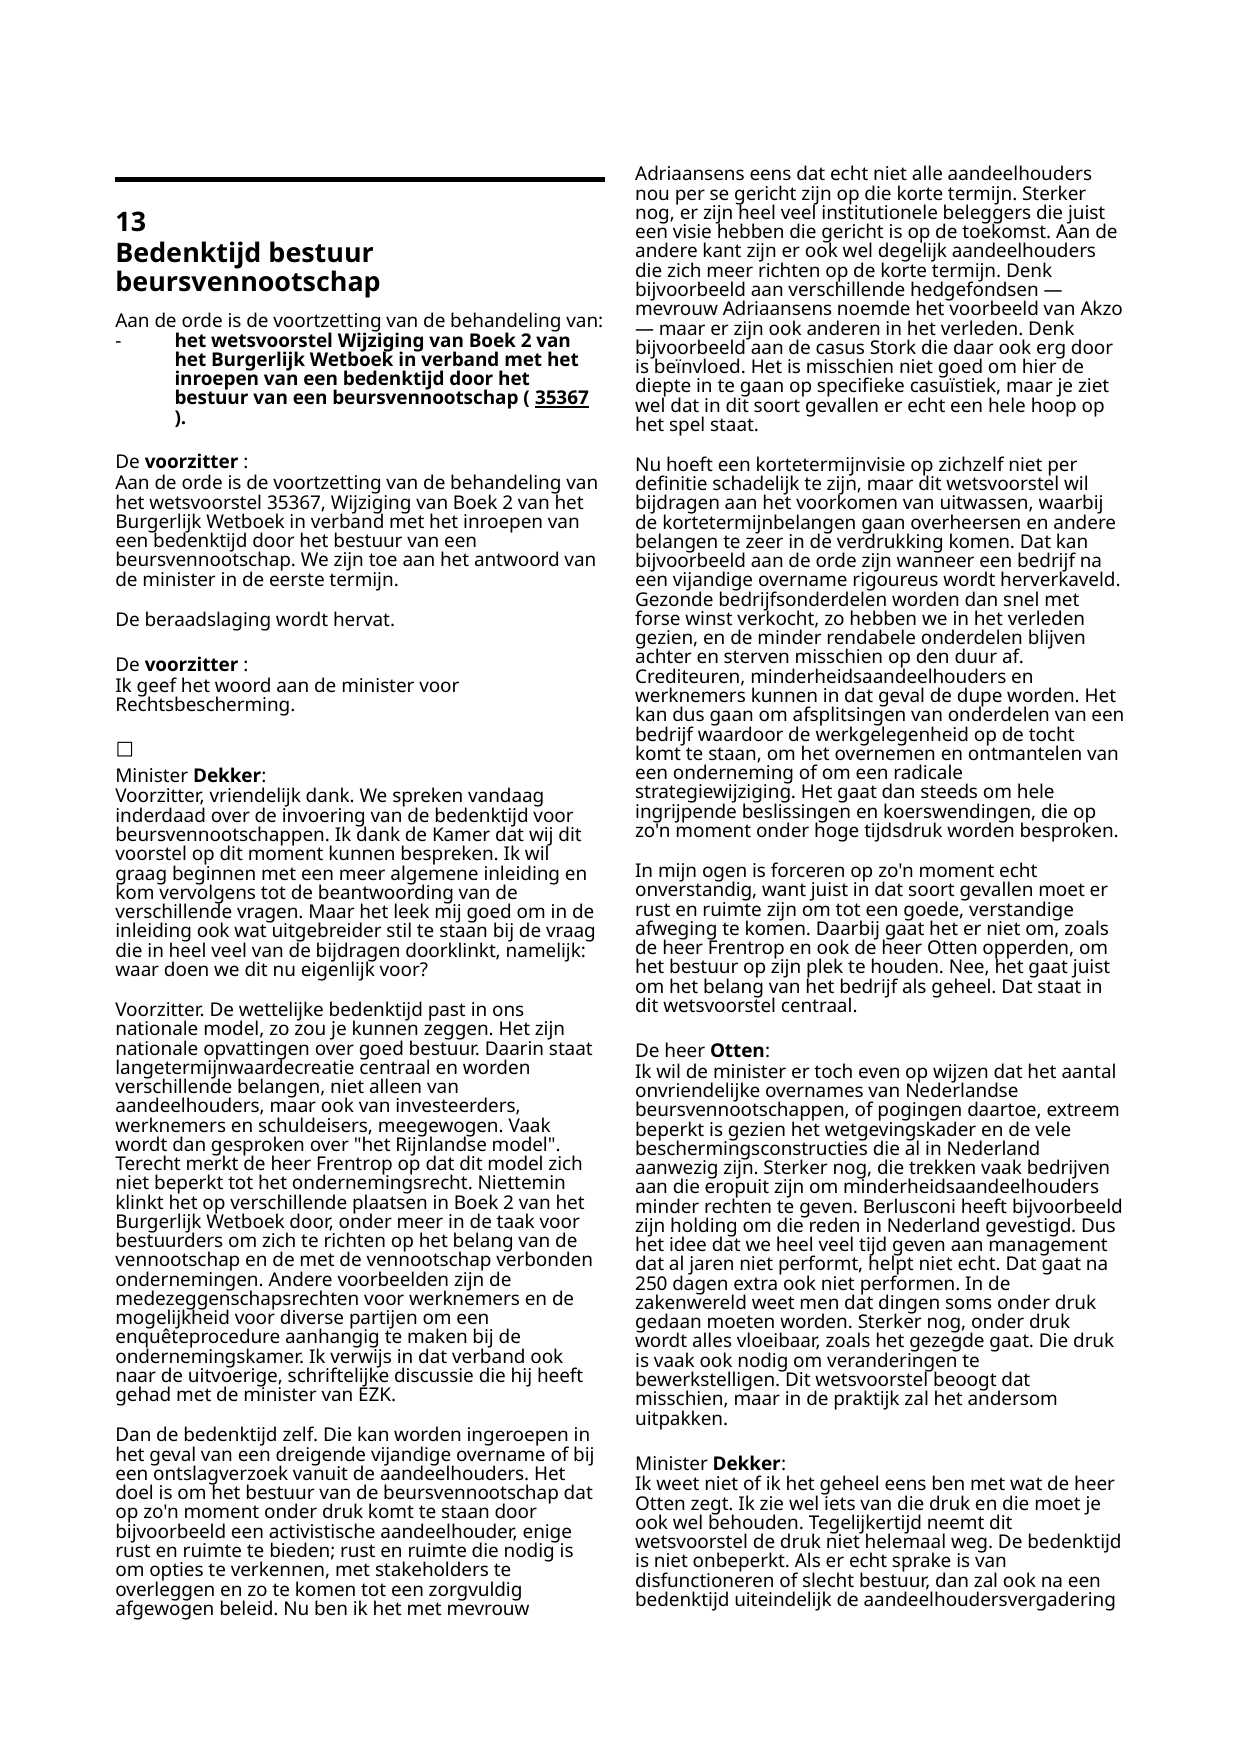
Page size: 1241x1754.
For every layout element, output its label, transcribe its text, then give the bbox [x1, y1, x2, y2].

text Aan de orde is de voortzetting van de behandeling van: [115, 312, 605, 332]
text Minister Dekker: [635, 1450, 1125, 1475]
text Aan de orde is de voortzetting van de behandeling van het wetsvoorstel 35367, Wijziging van Boek 2 van het Burgerlijk Wetboek in verband met het inroepen van een bedenktijd door het bestuur van een beursvennootschap. We zijn toe aan het antwoord van de minister in de eerste termijn. [115, 474, 605, 590]
text Ik geef het woord aan de minister voor Rechtsbescherming. [115, 677, 605, 715]
text Nu hoeft een kortetermijnvisie op zichzelf niet per definitie schadelijk te zijn, maar dit wetsvoorstel wil bijdragen aan het voorkomen van uitwassen, waarbij de kortetermijnbelangen gaan overheersen en andere belangen te zeer in de verdrukking komen. Dat kan bijvoorbeeld aan de orde zijn wanneer een bedrijf na een vijandige overname rigoureus wordt herverkaveld. Gezonde bedrijfsonderdelen worden dan snel met forse winst verkocht, zo hebben we in het verleden gezien, en de minder rendabele onderdelen blijven achter en sterven misschien op den duur af. Crediteuren, minderheidsaandeelhouders en werknemers kunnen in dat geval de dupe worden. Het kan dus gaan om afsplitsingen van onderdelen van een bedrijf waardoor de werkgelegenheid op de tocht komt te staan, om het overnemen en ontmantelen van een onderneming of om een radicale strategiewijziging. Het gaat dan steeds om hele ingrijpende beslissingen en koerswendingen, die op zo'n moment onder hoge tijdsdruk worden besproken. [635, 456, 1125, 841]
text In mijn ogen is forceren op zo'n moment echt onverstandig, want juist in dat soort gevallen moet er rust en ruimte zijn om tot een goede, verstandige afweging te komen. Daarbij gaat het er niet om, zoals de heer Frentrop en ook de heer Otten opperden, om het bestuur op zijn plek te houden. Nee, het gaat juist om het belang van het bedrijf als geheel. Dat staat in dit wetsvoorstel centraal. [635, 862, 1125, 1016]
text Voorzitter, vriendelijk dank. We spreken vandaag inderdaad over de invoering van de bedenktijd voor beursvennootschappen. Ik dank de Kamer dat wij dit voorstel op dit moment kunnen bespreken. Ik wil graag beginnen met een meer algemene inleiding en kom vervolgens tot de beantwoording van de verschillende vragen. Maar het leek mij goed om in de inleiding ook wat uitgebreider stil te staan bij de vraag die in heel veel van de bijdragen doorklinkt, namelijk: waar doen we dit nu eigenlijk voor? [115, 787, 605, 980]
text Bedenktijd bestuur beursvennootschap [115, 239, 605, 312]
text Ik weet niet of ik het geheel eens ben met wat de heer Otten zegt. Ik zie wel iets van die druk en die moet je ook wel behouden. Tegelijkertijd neemt dit wetsvoorstel de druk niet helemaal weg. De bedenktijd is niet onbeperkt. Als er echt sprake is van disfunctioneren of slecht bestuur, dan zal ook na een bedenktijd uiteindelijk de aandeelhoudersvergadering [635, 1475, 1125, 1610]
text De beraadslaging wordt hervat. [115, 611, 605, 630]
list het wetsvoorstel Wijziging van Boek 2 van het Burgerlijk Wetboek in verband met het inroepen van een bedenktijd door het bestuur van een beursvennootschap ( 35367 ). [115, 332, 605, 428]
text De voorzitter : [115, 449, 605, 474]
text Voorzitter. De wettelijke bedenktijd past in ons nationale model, zo zou je kunnen zeggen. Het zijn nationale opvattingen over goed bestuur. Daarin staat langetermijnwaardecreatie centraal en worden verschillende belangen, niet alleen van aandeelhouders, maar ook van investeerders, werknemers en schuldeisers, meegewogen. Vaak wordt dan gesproken over "het Rijnlandse model". Terecht merkt de heer Frentrop op dat dit model zich niet beperkt tot het ondernemingsrecht. Niettemin klinkt het op verschillende plaatsen in Boek 2 van het Burgerlijk Wetboek door, onder meer in de taak voor bestuurders om zich te richten op het belang van de vennootschap en de met de vennootschap verbonden ondernemingen. Andere voorbeelden zijn de medezeggenschapsrechten voor werknemers en de mogelijkheid voor diverse partijen om een enquêteprocedure aanhangig te maken bij de ondernemingskamer. Ik verwijs in dat verband ook naar de uitvoerige, schriftelijke discussie die hij heeft gehad met de minister van EZK. [115, 1001, 605, 1406]
text Dan de bedenktijd zelf. Die kan worden ingeroepen in het geval van een dreigende vijandige overname of bij een ontslagverzoek vanuit de aandeelhouders. Het doel is om het bestuur van de beursvennootschap dat op zo'n moment onder druk komt te staan door bijvoorbeeld een activistische aandeelhouder, enige rust en ruimte te bieden; rust en ruimte die nodig is om opties te verkennen, met stakeholders te overleggen en zo te komen tot een zorgvuldig afgewogen beleid. Nu ben ik het met mevrouw [115, 1426, 605, 1619]
text 13 [115, 203, 605, 239]
text ⬜ [115, 736, 605, 762]
text Adriaansens eens dat echt niet alle aandeelhouders nou per se gericht zijn op die korte termijn. Sterker nog, er zijn heel veel institutionele beleggers die juist een visie hebben die gericht is op de toekomst. Aan de andere kant zijn er ook wel degelijk aandeelhouders die zich meer richten op de korte termijn. Denk bijvoorbeeld aan verschillende hedgefondsen — mevrouw Adriaansens noemde het voorbeeld van Akzo — maar er zijn ook anderen in het verleden. Denk bijvoorbeeld aan de casus Stork die daar ook erg door is beïnvloed. Het is misschien niet goed om hier de diepte in te gaan op specifieke casuïstiek, maar je ziet wel dat in dit soort gevallen er echt een hele hoop op het spel staat. [635, 165, 1125, 435]
text Ik wil de minister er toch even op wijzen dat het aantal onvriendelijke overnames van Nederlandse beursvennootschappen, of pogingen daartoe, extreem beperkt is gezien het wetgevingskader en de vele beschermingsconstructies die al in Nederland aanwezig zijn. Sterker nog, die trekken vaak bedrijven aan die eropuit zijn om minderheidsaandeelhouders minder rechten te geven. Berlusconi heeft bijvoorbeeld zijn holding om die reden in Nederland gevestigd. Dus het idee dat we heel veel tijd geven aan management dat al jaren niet performt, helpt niet echt. Dat gaat na 250 dagen extra ook niet performen. In de zakenwereld weet men dat dingen soms onder druk gedaan moeten worden. Sterker nog, onder druk wordt alles vloeibaar, zoals het gezegde gaat. Die druk is vaak ook nodig om veranderingen te bewerkstelligen. Dit wetsvoorstel beoogt dat misschien, maar in de praktijk zal het andersom uitpakken. [635, 1063, 1125, 1429]
text De voorzitter : [115, 651, 605, 677]
text De heer Otten: [635, 1037, 1125, 1063]
text Minister Dekker: [115, 762, 605, 787]
